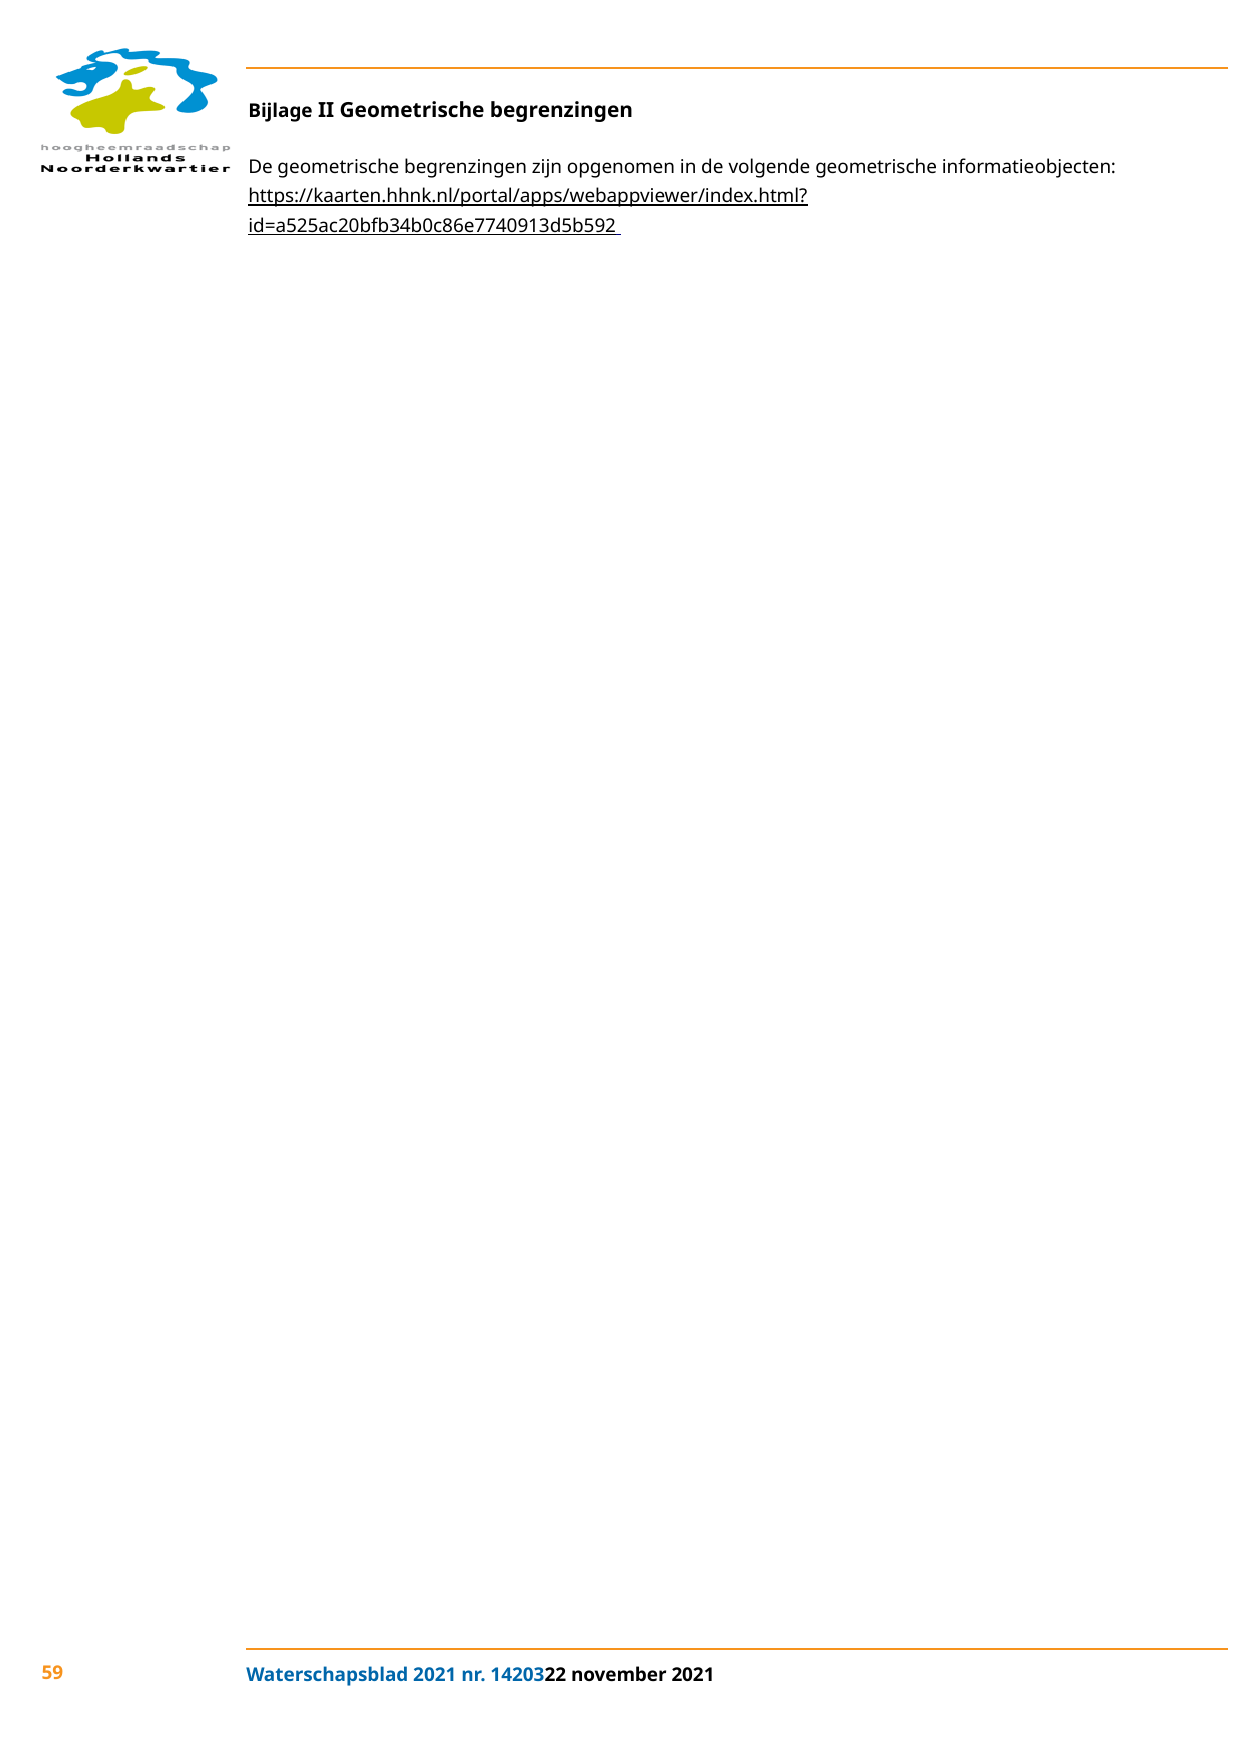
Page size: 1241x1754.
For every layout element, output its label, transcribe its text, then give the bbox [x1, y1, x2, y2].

picture [41, 47, 231, 172]
text Bijlage II Geometrische begrenzingen [248, 95, 1152, 123]
text https://kaarten.hhnk.nl/portal/apps/webappviewer/index.html?id=a525ac20bfb34b0c86e7740913d5b592 [248, 182, 1152, 238]
text De geometrische begrenzingen zijn opgenomen in de volgende geometrische informatieobjecten: [248, 153, 1152, 179]
